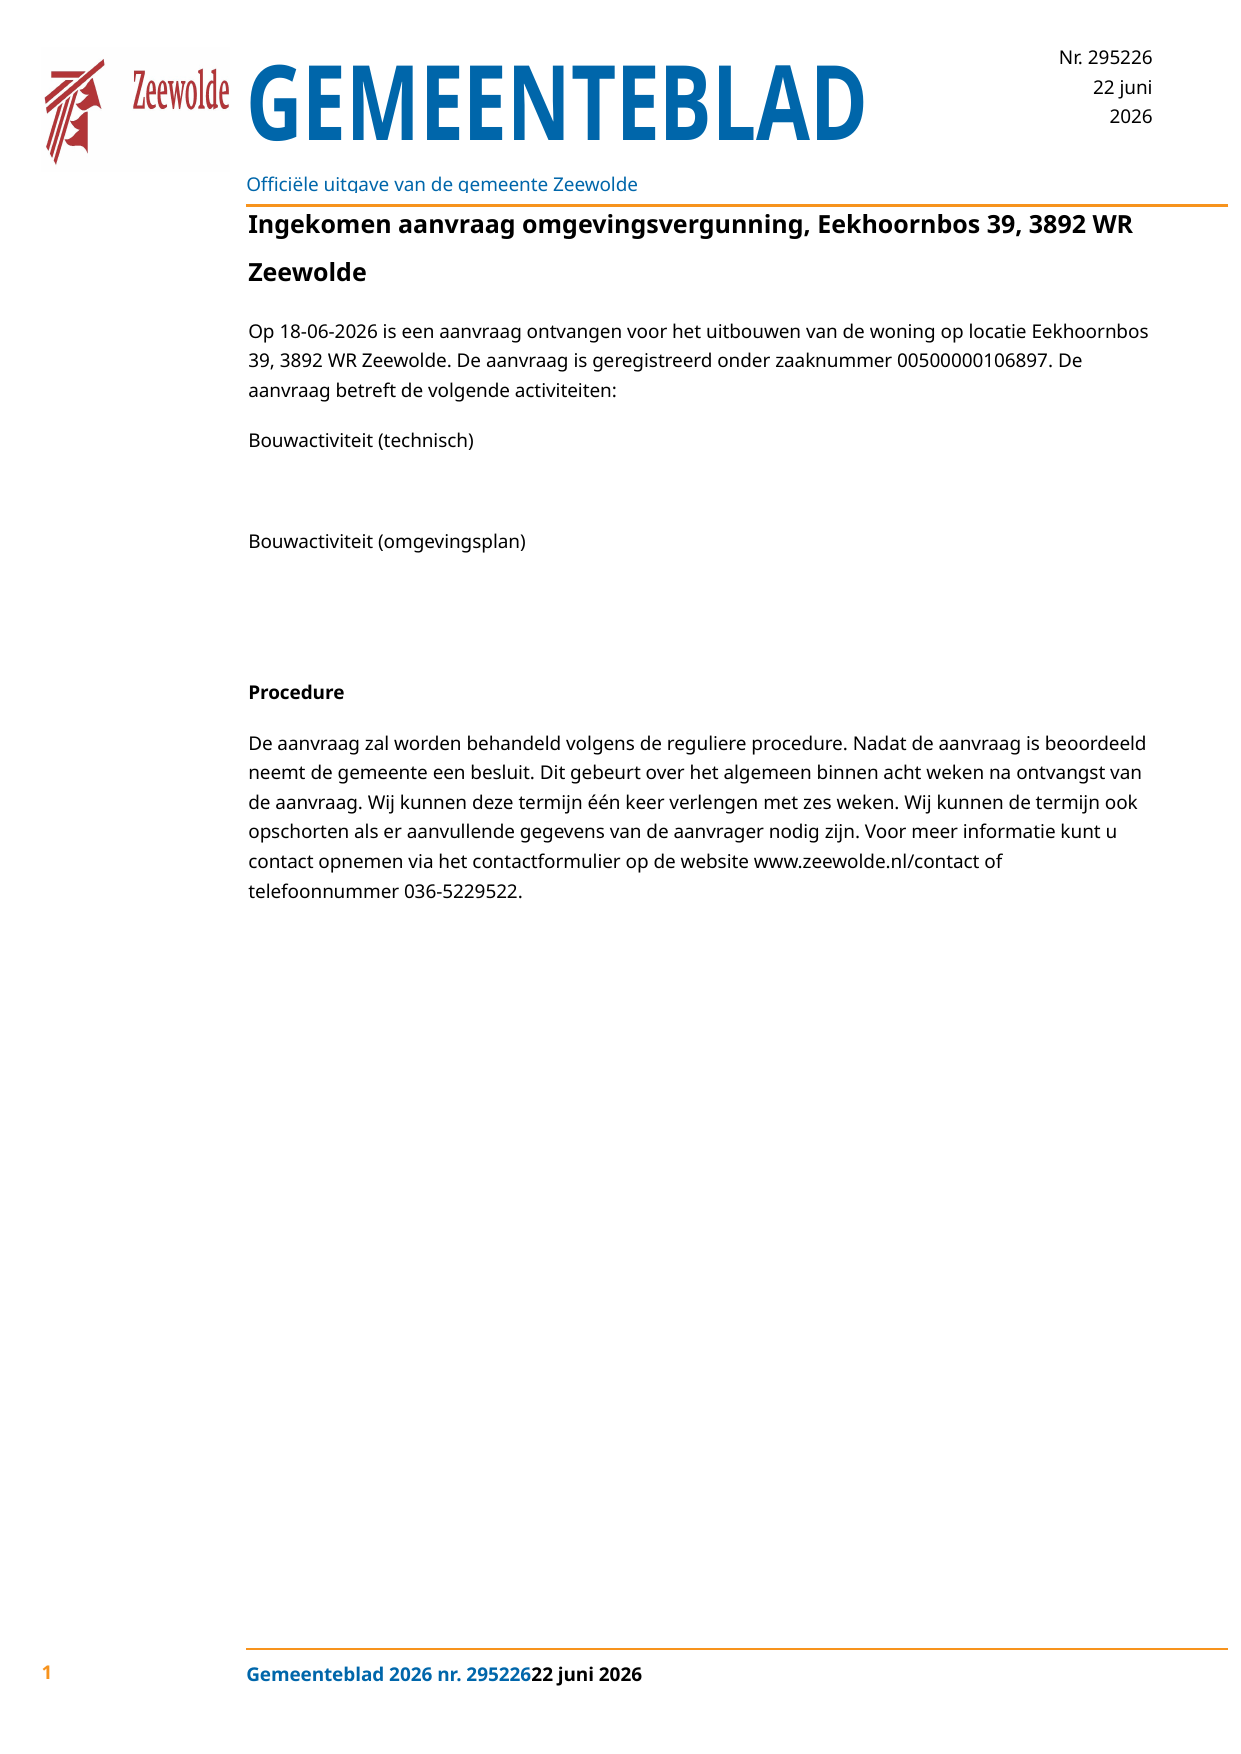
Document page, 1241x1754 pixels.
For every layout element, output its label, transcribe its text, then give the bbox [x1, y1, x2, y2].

text Op 18-06-2026 is een aanvraag ontvangen voor het uitbouwen van de woning op locatie Eekhoornbos 39, 3892 WR Zeewolde. De aanvraag is geregistreerd onder zaaknummer 00500000106897. De aanvraag betreft de volgende activiteiten: [248, 318, 1152, 403]
text Bouwactiviteit (technisch) [248, 427, 1152, 453]
text De aanvraag zal worden behandeld volgens de reguliere procedure. Nadat de aanvraag is beoordeeld neemt de gemeente een besluit. Dit gebeurt over het algemeen binnen acht weken na ontvangst van de aanvraag. Wij kunnen deze termijn één keer verlengen met zes weken. Wij kunnen de termijn ook opschorten als er aanvullende gegevens van de aanvrager nodig zijn. Voor meer informatie kunt u contact opnemen via het contactformulier op de website www.zeewolde.nl/contact of telefoonnummer 036-5229522. [248, 730, 1152, 904]
text Bouwactiviteit (omgevingsplan) [248, 528, 1152, 554]
text Procedure [248, 679, 1152, 705]
text Ingekomen aanvraag omgevingsvergunning, Eekhoornbos 39, 3892 WR Zeewolde [248, 207, 1152, 288]
picture [41, 47, 231, 172]
